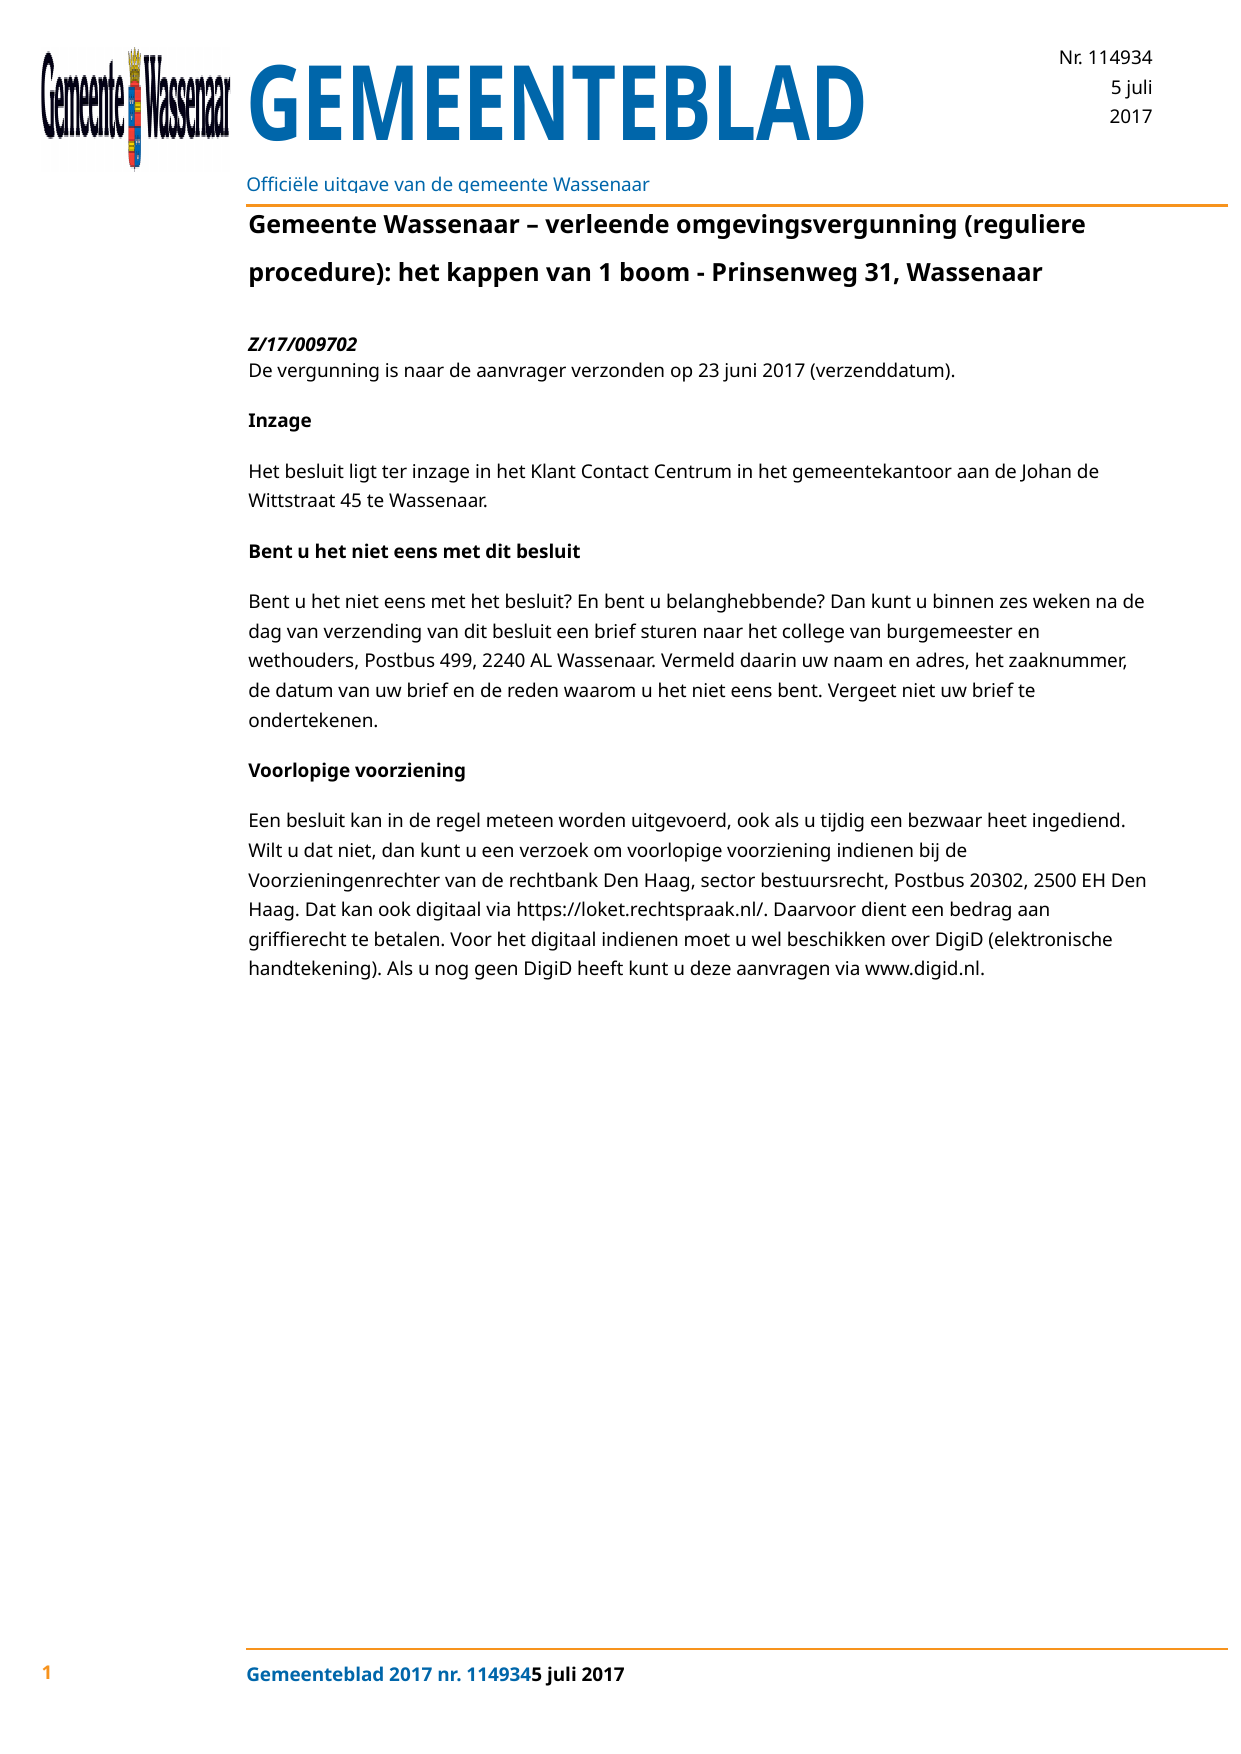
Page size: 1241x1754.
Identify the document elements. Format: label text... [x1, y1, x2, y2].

text De vergunning is naar de aanvrager verzonden op 23 juni 2017 (verzenddatum). [248, 357, 1152, 383]
text Bent u het niet eens met het besluit? En bent u belanghebbende? Dan kunt u binnen zes weken na de dag van verzending van dit besluit een brief sturen naar het college van burgemeester en wethouders, Postbus 499, 2240 AL Wassenaar. Vermeld daarin uw naam en adres, het zaaknummer, de datum van uw brief en de reden waarom u het niet eens bent. Vergeet niet uw brief te ondertekenen. [248, 588, 1152, 732]
picture [41, 47, 231, 172]
text Z/17/009702 [248, 331, 1152, 357]
text Het besluit ligt ter inzage in het Klant Contact Centrum in het gemeentekantoor aan de Johan de Wittstraat 45 te Wassenaar. [248, 458, 1152, 513]
text Een besluit kan in de regel meteen worden uitgevoerd, ook als u tijdig een bezwaar heet ingediend. Wilt u dat niet, dan kunt u een verzoek om voorlopige voorziening indienen bij de Voorzieningenrechter van de rechtbank Den Haag, sector bestuursrecht, Postbus 20302, 2500 EH Den Haag. Dat kan ook digitaal via https://loket.rechtspraak.nl/. Daarvoor dient een bedrag aan griffierecht te betalen. Voor het digitaal indienen moet u wel beschikken over DigiD (elektronische handtekening). Als u nog geen DigiD heeft kunt u deze aanvragen via www.digid.nl. [248, 808, 1152, 981]
text Gemeente Wassenaar – verleende omgevingsvergunning (reguliere procedure): het kappen van 1 boom - Prinsenweg 31, Wassenaar [248, 207, 1152, 288]
text Voorlopige voorziening [248, 757, 1152, 783]
text Bent u het niet eens met dit besluit [248, 538, 1152, 564]
text Inzage [248, 408, 1152, 433]
